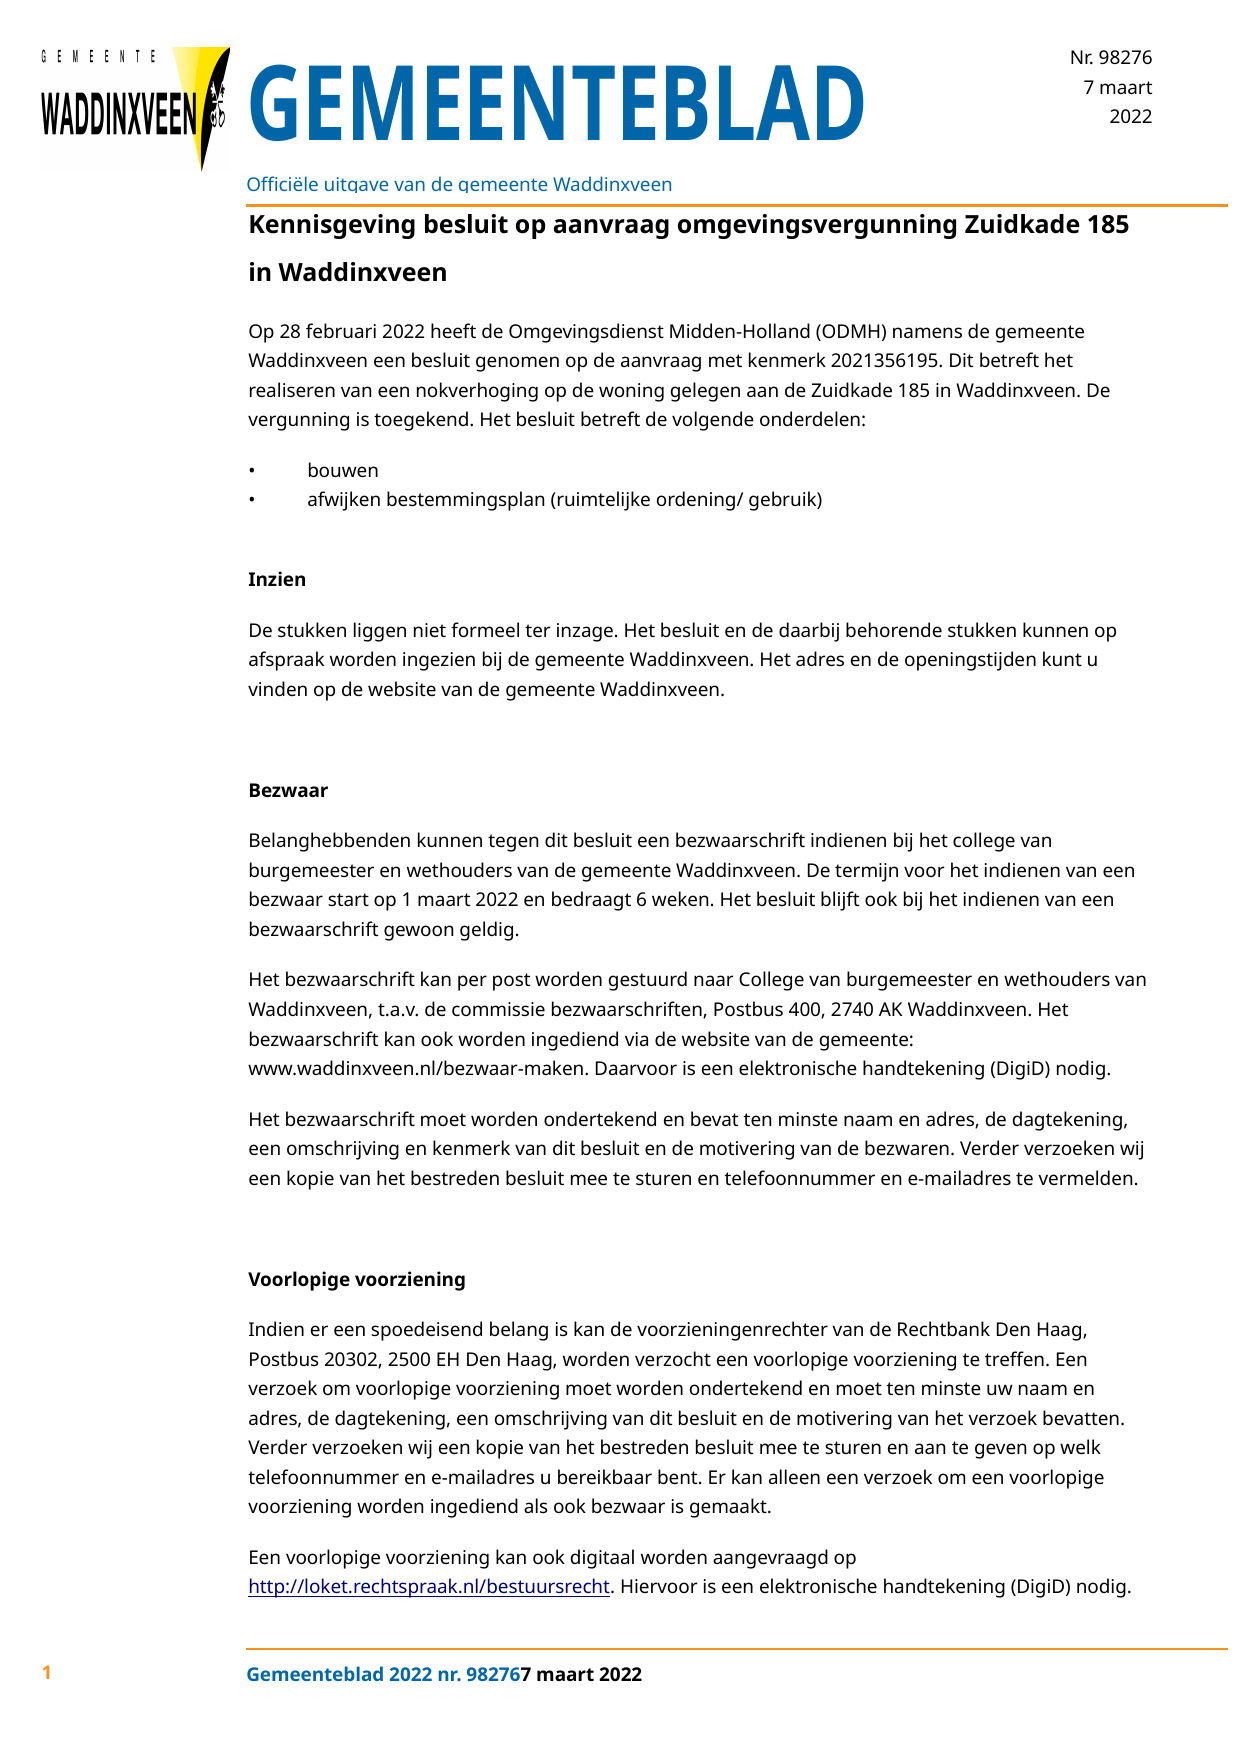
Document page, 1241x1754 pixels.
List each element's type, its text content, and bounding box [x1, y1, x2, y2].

text Het bezwaarschrift moet worden ondertekend en bevat ten minste naam en adres, de dagtekening, een omschrijving en kenmerk van dit besluit en de motivering van de bezwaren. Verder verzoeken wij een kopie van het bestreden besluit mee te sturen en telefoonnummer en e-mailadres te vermelden. [248, 1106, 1152, 1191]
picture [41, 47, 231, 172]
text Kennisgeving besluit op aanvraag omgevingsvergunning Zuidkade 185 in Waddinxveen [248, 207, 1152, 288]
text Een voorlopige voorziening kan ook digitaal worden aangevraagd op http://loket.rechtspraak.nl/bestuursrecht. Hiervoor is een elektronische handtekening (DigiD) nodig. [248, 1544, 1152, 1599]
list afwijken bestemmingsplan (ruimtelijke ordening/ gebruik) [248, 487, 1152, 512]
text Bezwaar [248, 777, 1152, 803]
list bouwen [248, 457, 1152, 483]
text Indien er een spoedeisend belang is kan de voorzieningenrechter van de Rechtbank Den Haag, Postbus 20302, 2500 EH Den Haag, worden verzocht een voorlopige voorziening te treffen. Een verzoek om voorlopige voorziening moet worden ondertekend en moet ten minste uw naam en adres, de dagtekening, een omschrijving van dit besluit en de motivering van het verzoek bevatten. Verder verzoeken wij een kopie van het bestreden besluit mee te sturen en aan te geven op welk telefoonnummer en e-mailadres u bereikbaar bent. Er kan alleen een verzoek om een voorlopige voorziening worden ingediend als ook bezwaar is gemaakt. [248, 1316, 1152, 1519]
text Belanghebbenden kunnen tegen dit besluit een bezwaarschrift indienen bij het college van burgemeester en wethouders van de gemeente Waddinxveen. De termijn voor het indienen van een bezwaar start op 1 maart 2022 en bedraagt 6 weken. Het besluit blijft ook bij het indienen van een bezwaarschrift gewoon geldig. [248, 827, 1152, 942]
text Inzien [248, 567, 1152, 592]
text Het bezwaarschrift kan per post worden gestuurd naar College van burgemeester en wethouders van Waddinxveen, t.a.v. de commissie bezwaarschriften, Postbus 400, 2740 AK Waddinxveen. Het bezwaarschrift kan ook worden ingediend via de website van de gemeente: www.waddinxveen.nl/bezwaar-maken. Daarvoor is een elektronische handtekening (DigiD) nodig. [248, 967, 1152, 1081]
text De stukken liggen niet formeel ter inzage. Het besluit en de daarbij behorende stukken kunnen op afspraak worden ingezien bij de gemeente Waddinxveen. Het adres en de openingstijden kunt u vinden op de website van de gemeente Waddinxveen. [248, 617, 1152, 702]
text Voorlopige voorziening [248, 1266, 1152, 1292]
text Op 28 februari 2022 heeft de Omgevingsdienst Midden-Holland (ODMH) namens de gemeente Waddinxveen een besluit genomen op de aanvraag met kenmerk 2021356195. Dit betreft het realiseren van een nokverhoging op de woning gelegen aan de Zuidkade 185 in Waddinxveen. De vergunning is toegekend. Het besluit betreft de volgende onderdelen: [248, 318, 1152, 432]
